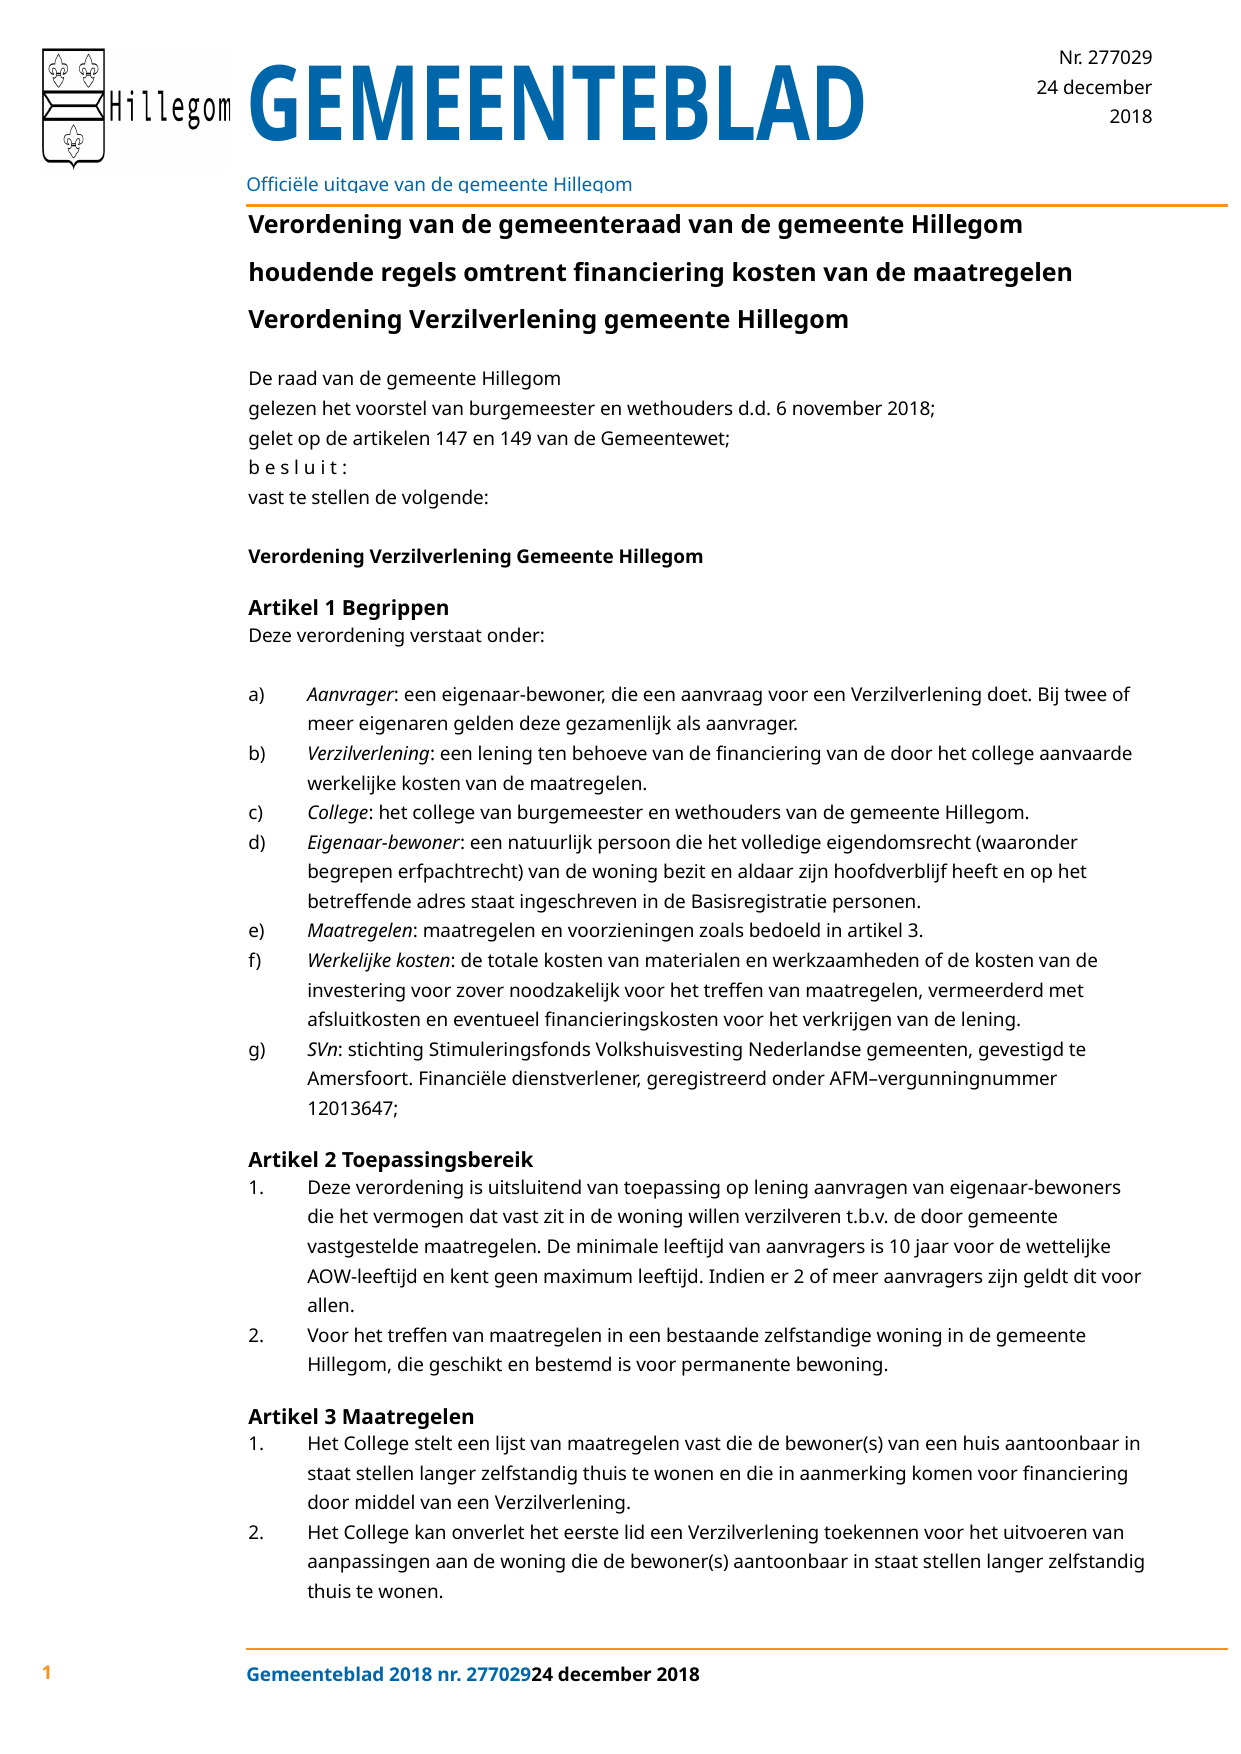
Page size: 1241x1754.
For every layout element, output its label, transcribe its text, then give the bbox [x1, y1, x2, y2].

text Artikel 2 Toepassingsbereik [248, 1146, 1152, 1174]
text Artikel 1 Begrippen [248, 593, 1152, 622]
list Aanvrager: een eigenaar-bewoner, die een aanvraag voor een Verzilverlening doet. Bij twee of meer eigenaren gelden deze gezamenlijk als aanvrager. [248, 681, 1152, 736]
text Deze verordening verstaat onder: [248, 622, 1152, 648]
text b e s l u i t : [248, 454, 1152, 480]
list Het College kan onverlet het eerste lid een Verzilverlening toekennen voor het uitvoeren van aanpassingen aan de woning die de bewoner(s) aantoonbaar in staat stellen langer zelfstandig thuis te wonen. [248, 1519, 1152, 1604]
picture [41, 47, 231, 172]
text vast te stellen de volgende: [248, 484, 1152, 509]
list SVn: stichting Stimuleringsfonds Volkshuisvesting Nederlandse gemeenten, gevestigd te Amersfoort. Financiële dienstverlener, geregistreerd onder AFM–vergunningnummer 12013647; [248, 1036, 1152, 1121]
list Werkelijke kosten: de totale kosten van materialen en werkzaamheden of de kosten van de investering voor zover noodzakelijk voor het treffen van maatregelen, vermeerderd met afsluitkosten en eventueel financieringskosten voor het verkrijgen van de lening. [248, 947, 1152, 1032]
list Eigenaar-bewoner: een natuurlijk persoon die het volledige eigendomsrecht (waaronder begrepen erfpachtrecht) van de woning bezit en aldaar zijn hoofdverblijf heeft en op het betreffende adres staat ingeschreven in de Basisregistratie personen. [248, 829, 1152, 914]
text gelet op de artikelen 147 en 149 van de Gemeentewet; [248, 425, 1152, 450]
text gelezen het voorstel van burgemeester en wethouders d.d. 6 november 2018; [248, 395, 1152, 421]
list Het College stelt een lijst van maatregelen vast die de bewoner(s) van een huis aantoonbaar in staat stellen langer zelfstandig thuis te wonen en die in aanmerking komen voor financiering door middel van een Verzilverlening. [248, 1430, 1152, 1515]
text Verordening Verzilverlening Gemeente Hillegom [248, 543, 1152, 569]
text De raad van de gemeente Hillegom [248, 366, 1152, 391]
list Verzilverlening: een lening ten behoeve van de financiering van de door het college aanvaarde werkelijke kosten van de maatregelen. [248, 740, 1152, 796]
list Deze verordening is uitsluitend van toepassing op lening aanvragen van eigenaar-bewoners die het vermogen dat vast zit in de woning willen verzilveren t.b.v. de door gemeente vastgestelde maatregelen. De minimale leeftijd van aanvragers is 10 jaar voor de wettelijke AOW-leeftijd en kent geen maximum leeftijd. Indien er 2 of meer aanvragers zijn geldt dit voor allen. [248, 1174, 1152, 1318]
list Maatregelen: maatregelen en voorzieningen zoals bedoeld in artikel 3. [248, 918, 1152, 943]
text Artikel 3 Maatregelen [248, 1402, 1152, 1430]
list Voor het treffen van maatregelen in een bestaande zelfstandige woning in de gemeente Hillegom, die geschikt en bestemd is voor permanente bewoning. [248, 1322, 1152, 1377]
text Verordening van de gemeenteraad van de gemeente Hillegom houdende regels omtrent financiering kosten van de maatregelen Verordening Verzilverlening gemeente Hillegom [248, 207, 1152, 336]
list College: het college van burgemeester en wethouders van de gemeente Hillegom. [248, 799, 1152, 825]
